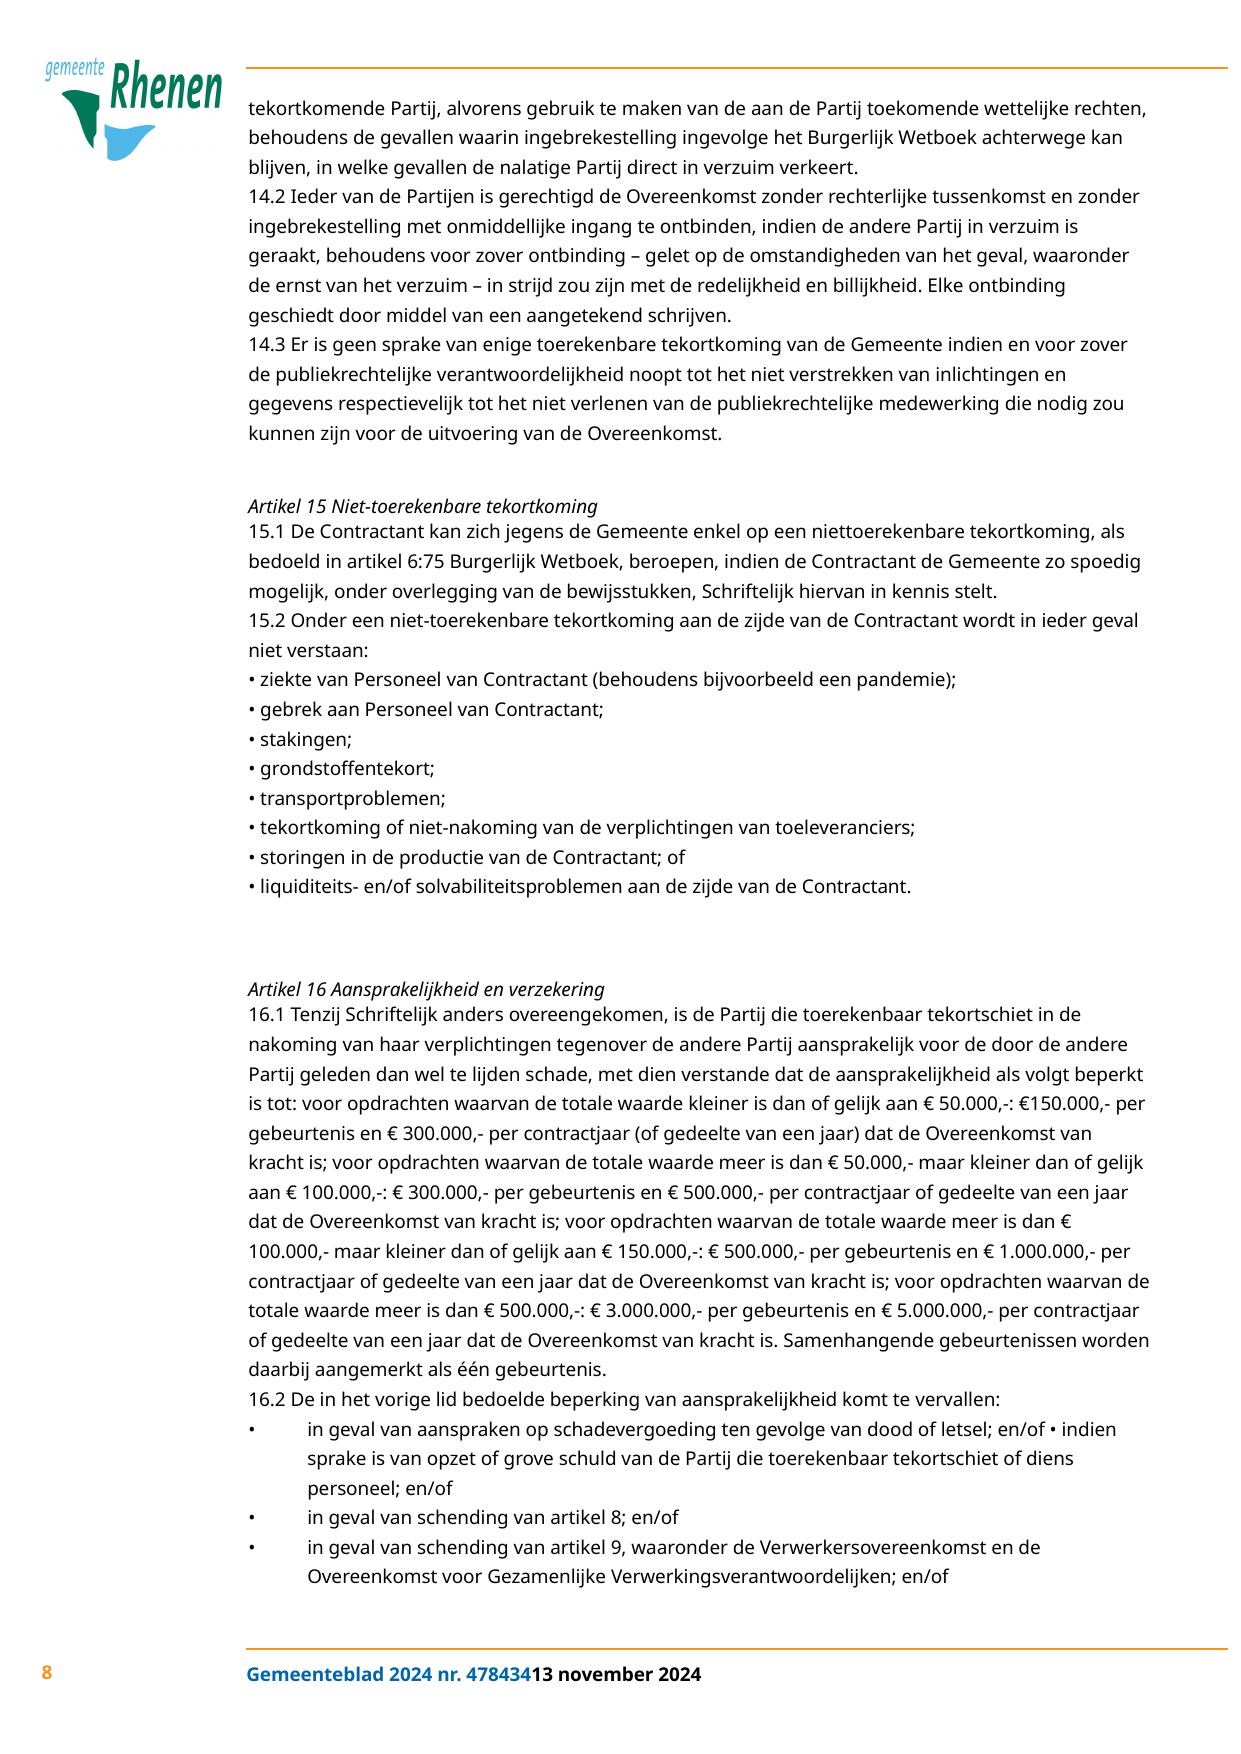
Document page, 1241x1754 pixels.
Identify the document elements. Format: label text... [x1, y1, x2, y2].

text • ziekte van Personeel van Contractant (behoudens bijvoorbeeld een pandemie); [248, 667, 1152, 692]
list in geval van schending van artikel 8; en/of [248, 1504, 1152, 1530]
text • gebrek aan Personeel van Contractant; [248, 696, 1152, 722]
picture [41, 47, 231, 172]
text Artikel 16 Aansprakelijkheid en verzekering [248, 976, 1152, 1002]
text • tekortkoming of niet-nakoming van de verplichtingen van toeleveranciers; [248, 814, 1152, 840]
text 15.2 Onder een niet-toerekenbare tekortkoming aan de zijde van de Contractant wordt in ieder geval niet verstaan: [248, 607, 1152, 663]
text tekortkomende Partij, alvorens gebruik te maken van de aan de Partij toekomende wettelijke rechten, behoudens de gevallen waarin ingebrekestelling ingevolge het Burgerlijk Wetboek achterwege kan blijven, in welke gevallen de nalatige Partij direct in verzuim verkeert. [248, 95, 1152, 180]
list in geval van schending van artikel 9, waaronder de Verwerkersovereenkomst en de Overeenkomst voor Gezamenlijke Verwerkingsverantwoordelijken; en/of [248, 1534, 1152, 1589]
list in geval van aanspraken op schadevergoeding ten gevolge van dood of letsel; en/of • indien sprake is van opzet of grove schuld van de Partij die toerekenbaar tekortschiet of diens personeel; en/of [248, 1416, 1152, 1501]
text 14.2 Ieder van de Partijen is gerechtigd de Overeenkomst zonder rechterlijke tussenkomst en zonder ingebrekestelling met onmiddellijke ingang te ontbinden, indien de andere Partij in verzuim is geraakt, behoudens voor zover ontbinding – gelet op de omstandigheden van het geval, waaronder de ernst van het verzuim – in strijd zou zijn met de redelijkheid en billijkheid. Elke ontbinding geschiedt door middel van een aangetekend schrijven. [248, 183, 1152, 328]
text • storingen in de productie van de Contractant; of [248, 844, 1152, 870]
text 14.3 Er is geen sprake van enige toerekenbare tekortkoming van de Gemeente indien en voor zover de publiekrechtelijke verantwoordelijkheid noopt tot het niet verstrekken van inlichtingen en gegevens respectievelijk tot het niet verlenen van de publiekrechtelijke medewerking die nodig zou kunnen zijn voor de uitvoering van de Overeenkomst. [248, 331, 1152, 446]
text 16.2 De in het vorige lid bedoelde beperking van aansprakelijkheid komt te vervallen: [248, 1386, 1152, 1412]
text Artikel 15 Niet-toerekenbare tekortkoming [248, 493, 1152, 519]
text • grondstoffentekort; [248, 755, 1152, 781]
text • liquiditeits- en/of solvabiliteitsproblemen aan de zijde van de Contractant. [248, 874, 1152, 899]
text • stakingen; [248, 726, 1152, 751]
text • transportproblemen; [248, 785, 1152, 811]
text 16.1 Tenzij Schriftelijk anders overeengekomen, is de Partij die toerekenbaar tekortschiet in de nakoming van haar verplichtingen tegenover de andere Partij aansprakelijk voor de door de andere Partij geleden dan wel te lijden schade, met dien verstande dat de aansprakelijkheid als volgt beperkt is tot: voor opdrachten waarvan de totale waarde kleiner is dan of gelijk aan € 50.000,-: €150.000,- per gebeurtenis en € 300.000,- per contractjaar (of gedeelte van een jaar) dat de Overeenkomst van kracht is; voor opdrachten waarvan de totale waarde meer is dan € 50.000,- maar kleiner dan of gelijk aan € 100.000,-: € 300.000,- per gebeurtenis en € 500.000,- per contractjaar of gedeelte van een jaar dat de Overeenkomst van kracht is; voor opdrachten waarvan de totale waarde meer is dan € 100.000,- maar kleiner dan of gelijk aan € 150.000,-: € 500.000,- per gebeurtenis en € 1.000.000,- per contractjaar of gedeelte van een jaar dat de Overeenkomst van kracht is; voor opdrachten waarvan de totale waarde meer is dan € 500.000,-: € 3.000.000,- per gebeurtenis en € 5.000.000,- per contractjaar of gedeelte van een jaar dat de Overeenkomst van kracht is. Samenhangende gebeurtenissen worden daarbij aangemerkt als één gebeurtenis. [248, 1002, 1152, 1382]
text 15.1 De Contractant kan zich jegens de Gemeente enkel op een niettoerekenbare tekortkoming, als bedoeld in artikel 6:75 Burgerlijk Wetboek, beroepen, indien de Contractant de Gemeente zo spoedig mogelijk, onder overlegging van de bewijsstukken, Schriftelijk hiervan in kennis stelt. [248, 519, 1152, 603]
